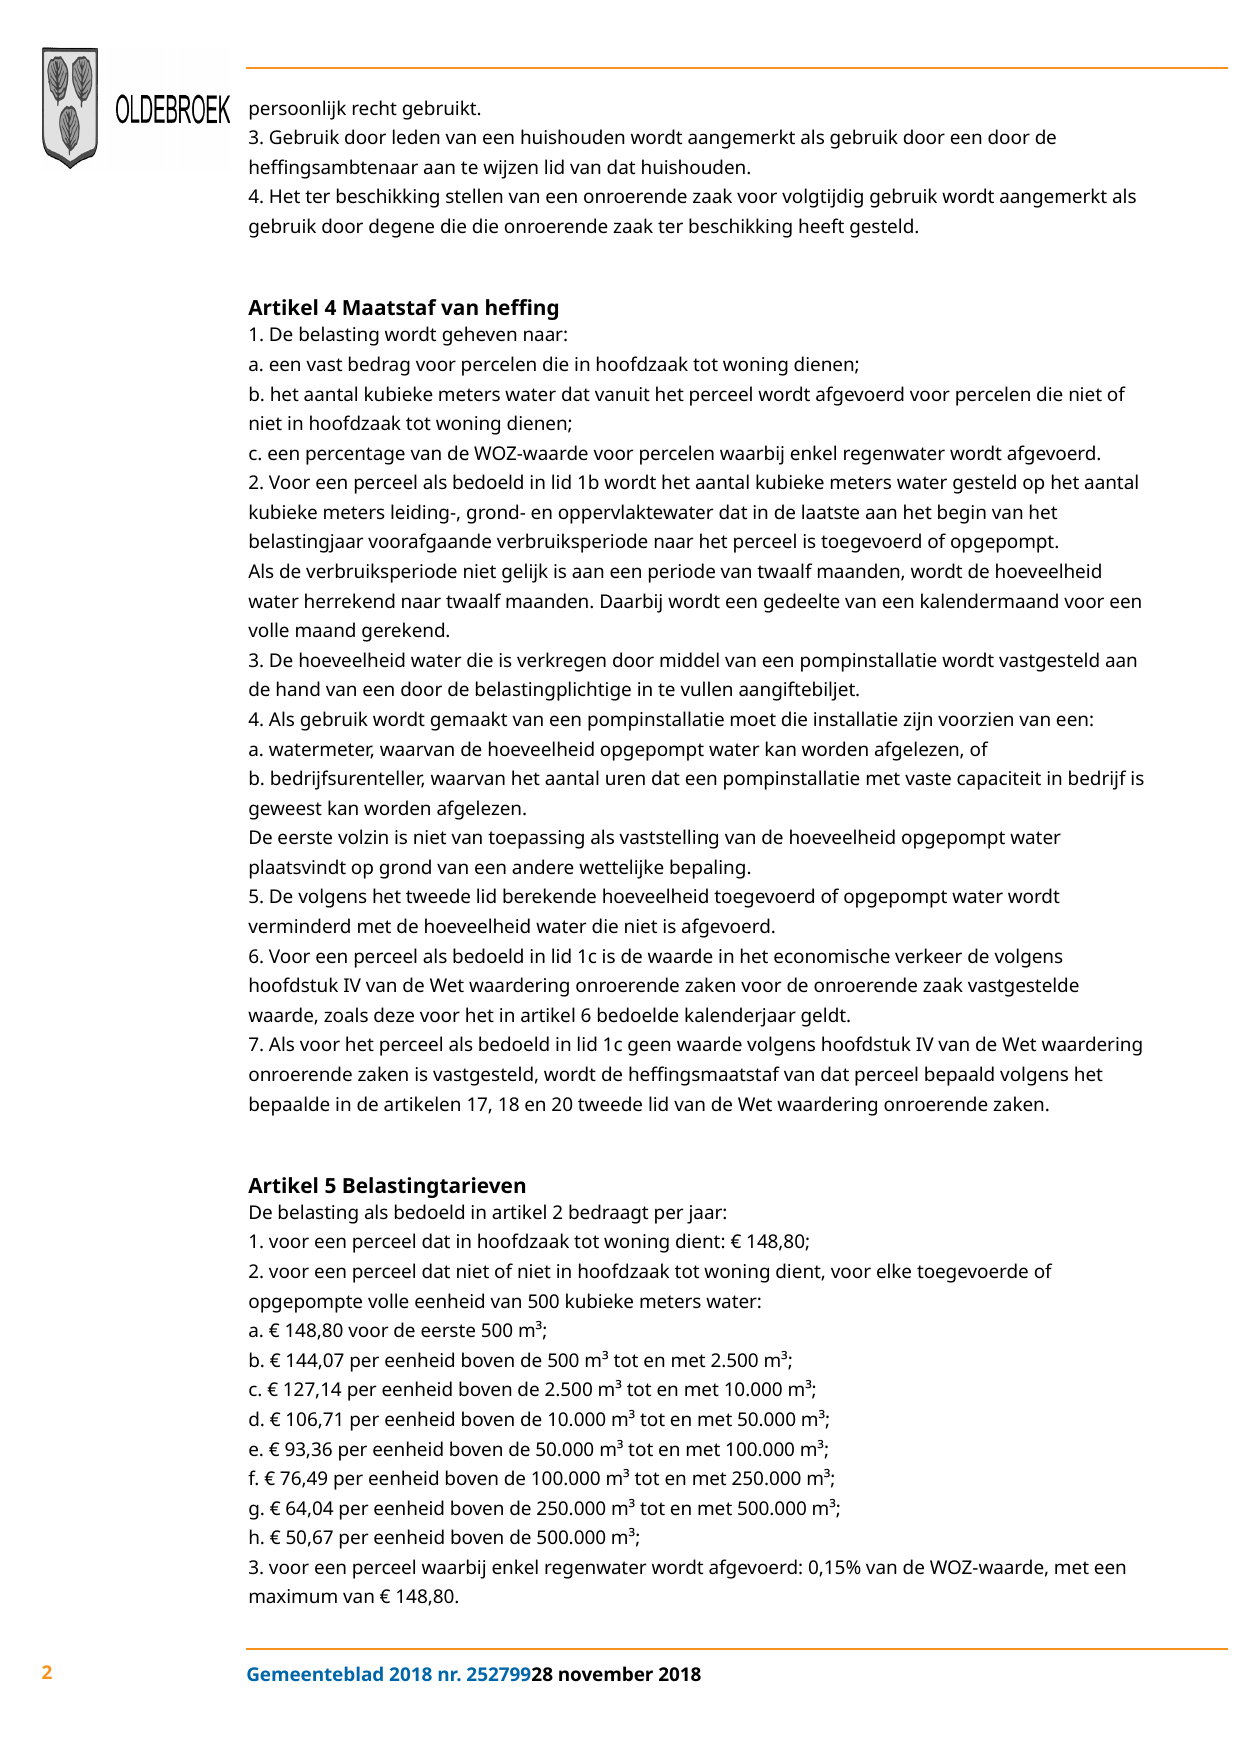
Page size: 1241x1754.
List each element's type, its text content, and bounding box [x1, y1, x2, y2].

text 4. Als gebruik wordt gemaakt van een pompinstallatie moet die installatie zijn voorzien van een: [248, 706, 1152, 732]
picture [41, 47, 231, 172]
text h. € 50,67 per eenheid boven de 500.000 m³; [248, 1524, 1152, 1550]
text b. bedrijfsurenteller, waarvan het aantal uren dat een pompinstallatie met vaste capaciteit in bedrijf is geweest kan worden afgelezen. [248, 765, 1152, 821]
text 2. voor een perceel dat niet of niet in hoofdzaak tot woning dient, voor elke toegevoerde of opgepompte volle eenheid van 500 kubieke meters water: [248, 1258, 1152, 1314]
text De eerste volzin is niet van toepassing als vaststelling van de hoeveelheid opgepompt water plaatsvindt op grond van een andere wettelijke bepaling. [248, 824, 1152, 880]
text f. € 76,49 per eenheid boven de 100.000 m³ tot en met 250.000 m³; [248, 1465, 1152, 1491]
text g. € 64,04 per eenheid boven de 250.000 m³ tot en met 500.000 m³; [248, 1495, 1152, 1521]
text 3. De hoeveelheid water die is verkregen door middel van een pompinstallatie wordt vastgesteld aan de hand van een door de belastingplichtige in te vullen aangiftebiljet. [248, 647, 1152, 702]
text d. € 106,71 per eenheid boven de 10.000 m³ tot en met 50.000 m³; [248, 1406, 1152, 1432]
text 2. Voor een perceel als bedoeld in lid 1b wordt het aantal kubieke meters water gesteld op het aantal kubieke meters leiding-, grond- en oppervlaktewater dat in de laatste aan het begin van het belastingjaar voorafgaande verbruiksperiode naar het perceel is toegevoerd of opgepompt. [248, 469, 1152, 554]
text 4. Het ter beschikking stellen van een onroerende zaak voor volgtijdig gebruik wordt aangemerkt als gebruik door degene die die onroerende zaak ter beschikking heeft gesteld. [248, 183, 1152, 239]
text b. het aantal kubieke meters water dat vanuit het perceel wordt afgevoerd voor percelen die niet of niet in hoofdzaak tot woning dienen; [248, 381, 1152, 436]
text Als de verbruiksperiode niet gelijk is aan een periode van twaalf maanden, wordt de hoeveelheid water herrekend naar twaalf maanden. Daarbij wordt een gedeelte van een kalendermaand voor een volle maand gerekend. [248, 558, 1152, 643]
text Artikel 5 Belastingtarieven [248, 1171, 1152, 1199]
text 3. Gebruik door leden van een huishouden wordt aangemerkt als gebruik door een door de heffingsambtenaar aan te wijzen lid van dat huishouden. [248, 124, 1152, 180]
text Artikel 4 Maatstaf van heffing [248, 293, 1152, 322]
text 3. voor een perceel waarbij enkel regenwater wordt afgevoerd: 0,15% van de WOZ-waarde, met een maximum van € 148,80. [248, 1554, 1152, 1609]
text 7. Als voor het perceel als bedoeld in lid 1c geen waarde volgens hoofdstuk IV van de Wet waardering onroerende zaken is vastgesteld, wordt de heffingsmaatstaf van dat perceel bepaald volgens het bepaalde in de artikelen 17, 18 en 20 tweede lid van de Wet waardering onroerende zaken. [248, 1032, 1152, 1116]
text 1. De belasting wordt geheven naar: [248, 322, 1152, 347]
text a. een vast bedrag voor percelen die in hoofdzaak tot woning dienen; [248, 351, 1152, 377]
text 5. De volgens het tweede lid berekende hoeveelheid toegevoerd of opgepompt water wordt verminderd met de hoeveelheid water die niet is afgevoerd. [248, 884, 1152, 939]
text a. € 148,80 voor de eerste 500 m³; [248, 1317, 1152, 1343]
text 1. voor een perceel dat in hoofdzaak tot woning dient: € 148,80; [248, 1229, 1152, 1254]
text De belasting als bedoeld in artikel 2 bedraagt per jaar: [248, 1199, 1152, 1225]
text a. watermeter, waarvan de hoeveelheid opgepompt water kan worden afgelezen, of [248, 736, 1152, 761]
text b. € 144,07 per eenheid boven de 500 m³ tot en met 2.500 m³; [248, 1347, 1152, 1373]
text persoonlijk recht gebruikt. [248, 95, 1152, 121]
text c. een percentage van de WOZ-waarde voor percelen waarbij enkel regenwater wordt afgevoerd. [248, 440, 1152, 466]
text 6. Voor een perceel als bedoeld in lid 1c is de waarde in het economische verkeer de volgens hoofdstuk IV van de Wet waardering onroerende zaken voor de onroerende zaak vastgestelde waarde, zoals deze voor het in artikel 6 bedoelde kalenderjaar geldt. [248, 943, 1152, 1028]
text e. € 93,36 per eenheid boven de 50.000 m³ tot en met 100.000 m³; [248, 1436, 1152, 1462]
text c. € 127,14 per eenheid boven de 2.500 m³ tot en met 10.000 m³; [248, 1377, 1152, 1402]
